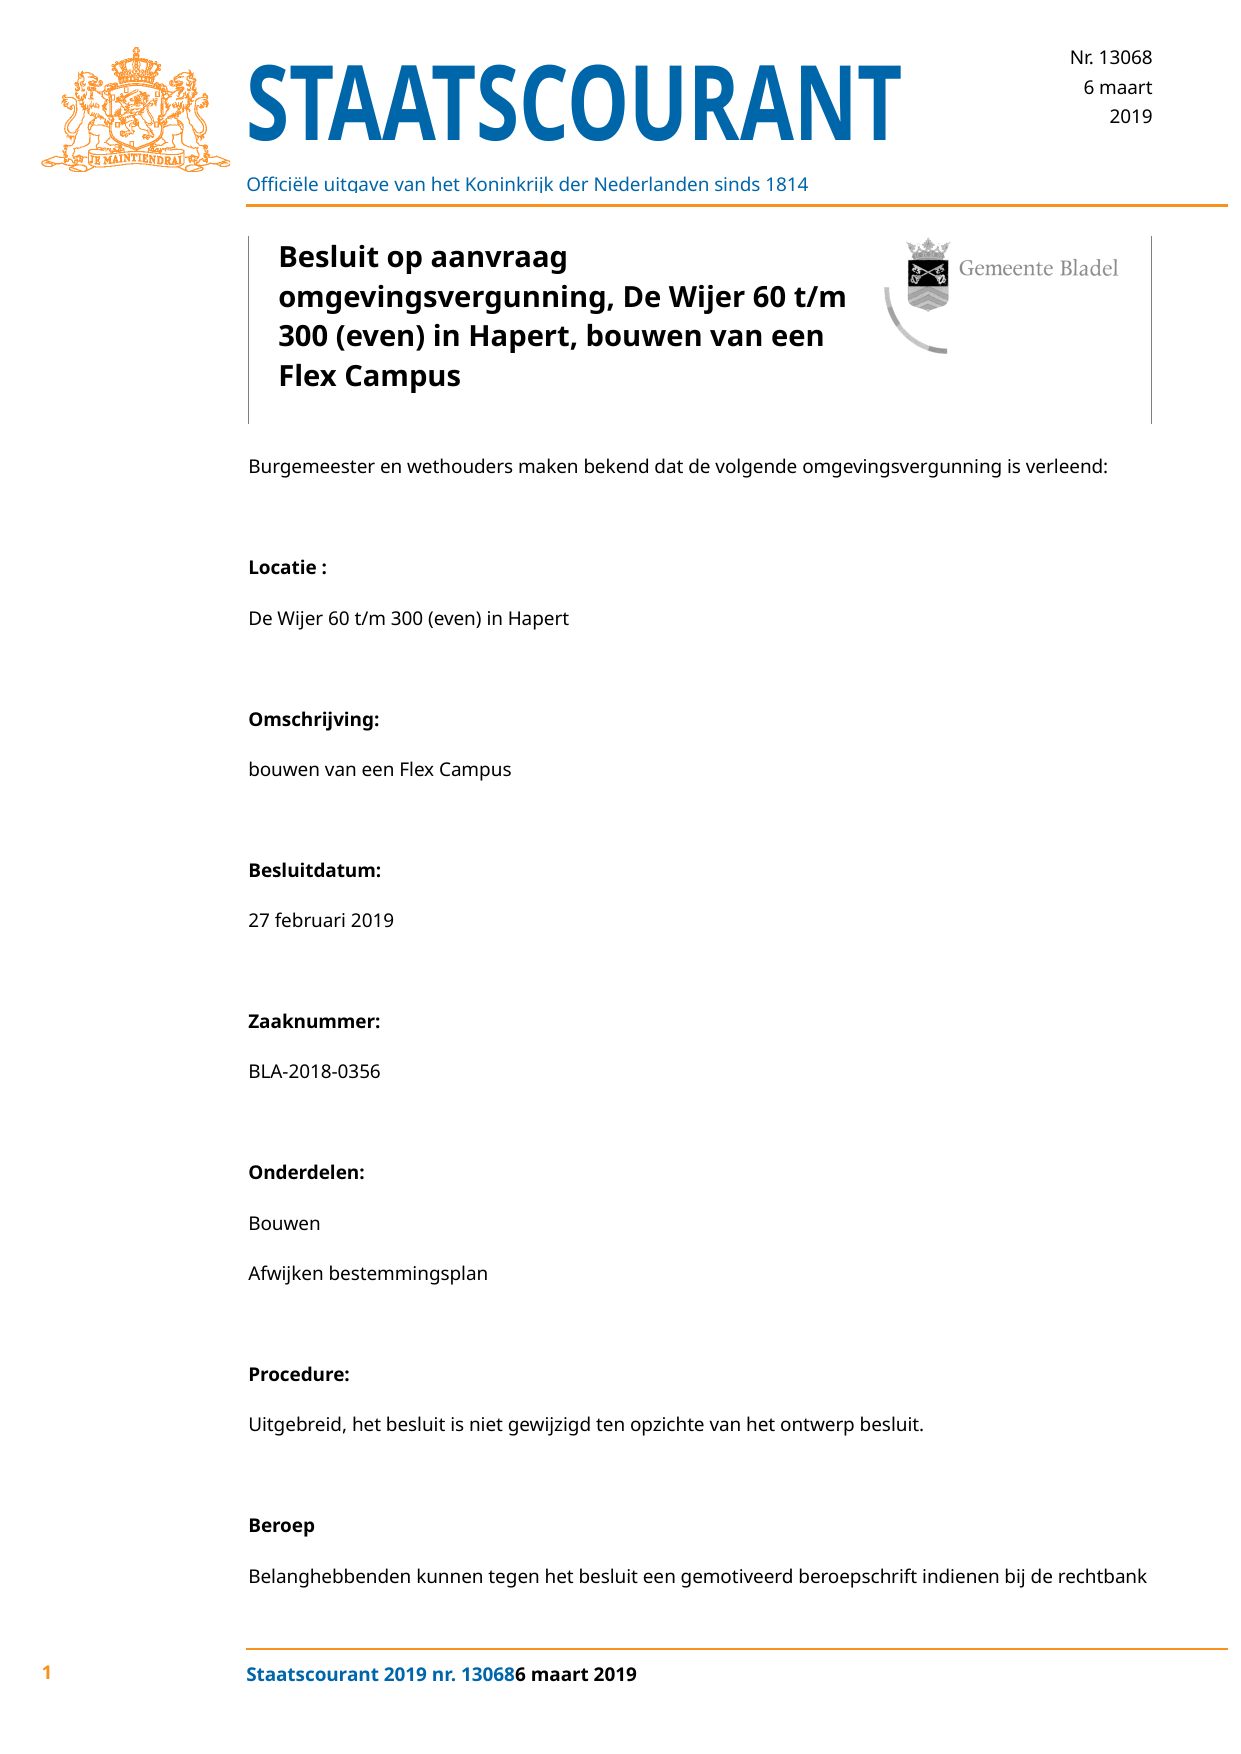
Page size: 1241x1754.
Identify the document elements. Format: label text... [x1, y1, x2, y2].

text Procedure: [248, 1361, 1152, 1387]
picture [882, 236, 1119, 355]
text 27 februari 2019 [248, 907, 1152, 933]
picture [41, 47, 231, 172]
text BLA-2018-0356 [248, 1059, 1152, 1084]
text Bouwen [248, 1210, 1152, 1236]
text bouwen van een Flex Campus [248, 756, 1152, 782]
table_header Besluit op aanvraag omgevingsvergunning, De Wijer 60 t/m 300 (even) in Hapert, bouwen van een Flex Campus [249, 236, 850, 424]
table_header [850, 236, 1151, 424]
text Zaaknummer: [248, 1008, 1152, 1034]
text Besluitdatum: [248, 857, 1152, 883]
text Locatie : [248, 554, 1152, 580]
text Beroep [248, 1512, 1152, 1538]
text Omschrijving: [248, 706, 1152, 731]
text Uitgebreid, het besluit is niet gewijzigd ten opzichte van het ontwerp besluit. [248, 1412, 1152, 1437]
text Afwijken bestemmingsplan [248, 1260, 1152, 1286]
text De Wijer 60 t/m 300 (even) in Hapert [248, 605, 1152, 631]
text Burgemeester en wethouders maken bekend dat de volgende omgevingsvergunning is verleend: [248, 454, 1152, 479]
text Onderdelen: [248, 1159, 1152, 1185]
text Belanghebbenden kunnen tegen het besluit een gemotiveerd beroepschrift indienen bij de rechtbank [248, 1563, 1152, 1588]
